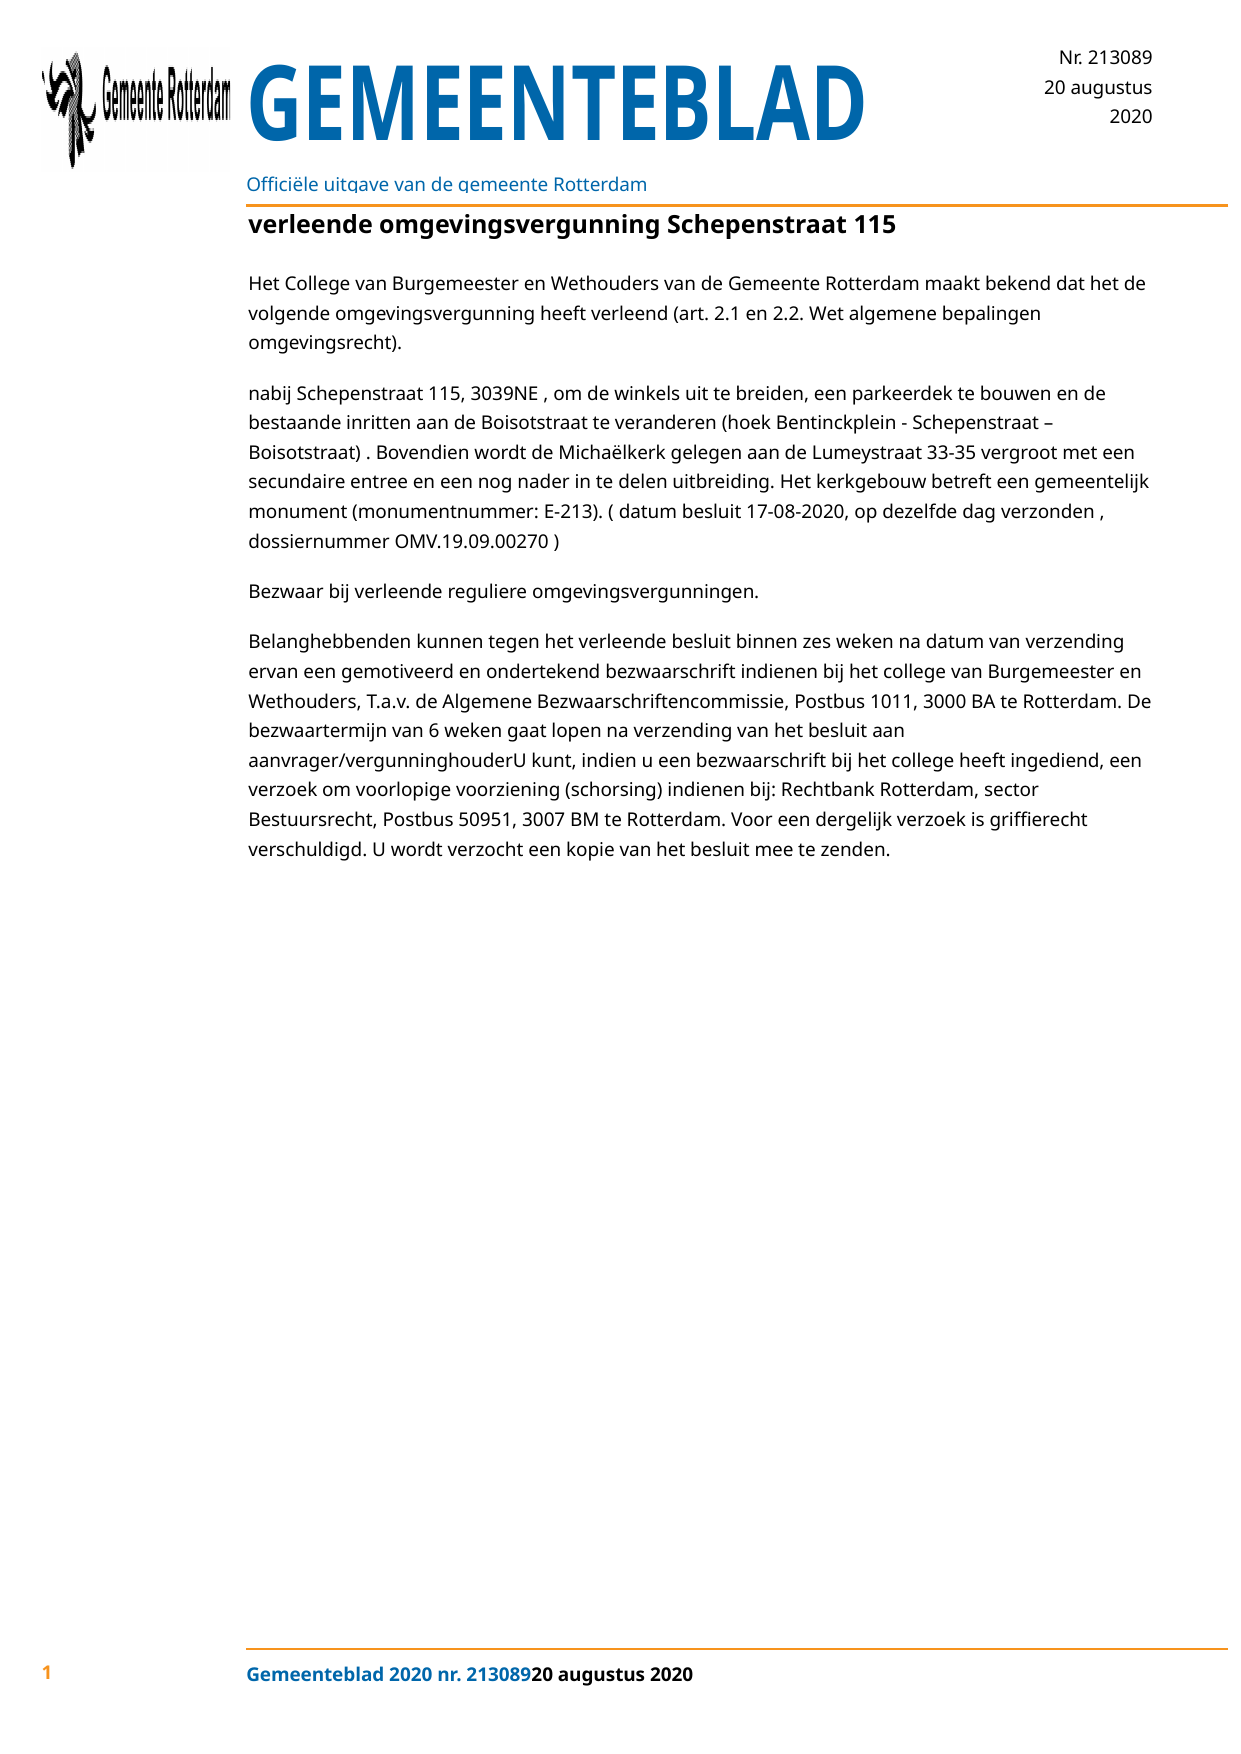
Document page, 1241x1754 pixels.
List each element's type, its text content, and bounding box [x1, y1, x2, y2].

text nabij Schepenstraat 115, 3039NE , om de winkels uit te breiden, een parkeerdek te bouwen en de bestaande inritten aan de Boisotstraat te veranderen (hoek Bentinckplein - Schepenstraat – Boisotstraat) . Bovendien wordt de Michaëlkerk gelegen aan de Lumeystraat 33-35 vergroot met een secundaire entree en een nog nader in te delen uitbreiding. Het kerkgebouw betreft een gemeentelijk monument (monumentnummer: E-213). ( datum besluit 17-08-2020, op dezelfde dag verzonden , dossiernummer OMV.19.09.00270 ) [248, 380, 1152, 553]
text Belanghebbenden kunnen tegen het verleende besluit binnen zes weken na datum van verzending ervan een gemotiveerd en ondertekend bezwaarschrift indienen bij het college van Burgemeester en Wethouders, T.a.v. de Algemene Bezwaarschriftencommissie, Postbus 1011, 3000 BA te Rotterdam. De bezwaartermijn van 6 weken gaat lopen na verzending van het besluit aan aanvrager/vergunninghouderU kunt, indien u een bezwaarschrift bij het college heeft ingediend, een verzoek om voorlopige voorziening (schorsing) indienen bij: Rechtbank Rotterdam, sector Bestuursrecht, Postbus 50951, 3007 BM te Rotterdam. Voor een dergelijk verzoek is griffierecht verschuldigd. U wordt verzocht een kopie van het besluit mee te zenden. [248, 629, 1152, 861]
text Bezwaar bij verleende reguliere omgevingsvergunningen. [248, 578, 1152, 604]
text Het College van Burgemeester en Wethouders van de Gemeente Rotterdam maakt bekend dat het de volgende omgevingsvergunning heeft verleend (art. 2.1 en 2.2. Wet algemene bepalingen omgevingsrecht). [248, 270, 1152, 355]
picture [41, 47, 231, 172]
text verleende omgevingsvergunning Schepenstraat 115 [248, 207, 1152, 241]
